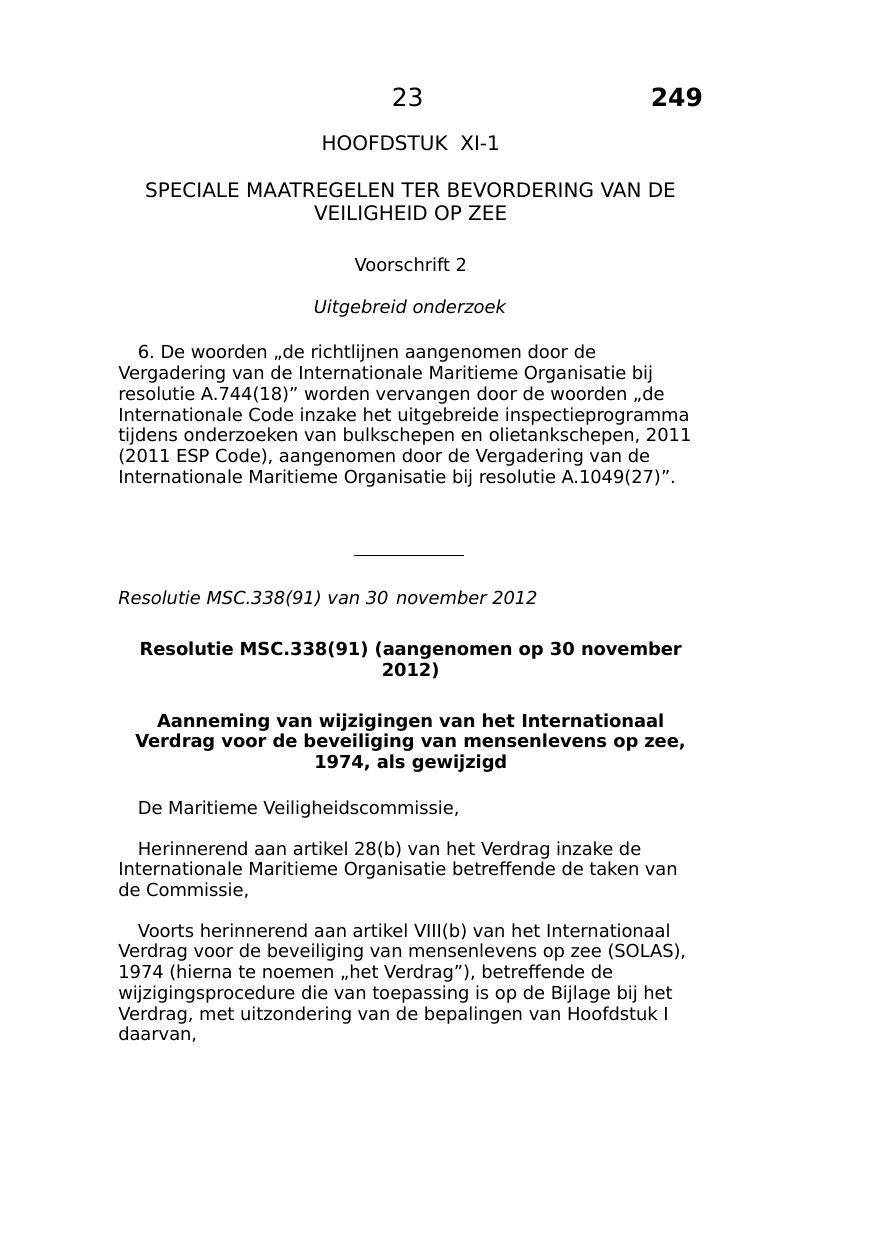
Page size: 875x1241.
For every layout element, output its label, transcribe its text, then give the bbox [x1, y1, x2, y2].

text 6. De woorden „de richtlijnen aangenomen door de Vergadering van de Internationale Maritieme Organisatie bij resolutie A.744(18)” worden vervangen door de woorden „de Internationale Code inzake het uitgebreide inspectieprogramma tijdens onderzoeken van bulkschepen en olietankschepen, 2011 (2011 ESP Code), aangenomen door de Vergadering van de Internationale Maritieme Organisatie bij resolutie A.1049(27)”. [118, 342, 703, 487]
subtitle Resolutie MSC.338(91) (aangenomen op 30 november 2012) [118, 639, 703, 680]
text Herinnerend aan artikel 28(b) van het Verdrag inzake de Internationale Maritieme Organisatie betreffende de taken van de Commissie, [118, 838, 703, 901]
subtitle Aanneming van wijzigingen van het Internationaal Verdrag voor de beveiliging van mensenlevens op zee, 1974, als gewijzigd [118, 710, 703, 773]
text De Maritieme Veiligheidscommissie, [118, 798, 703, 818]
subtitle Voorschrift 2 Uitgebreid onderzoek [118, 255, 703, 317]
subtitle HOOFDSTUK XI-1 SPECIALE MAATREGELEN TER BEVORDERING VAN DE VEILIGHEID OP ZEE [118, 132, 703, 225]
text Voorts herinnerend aan artikel VIII(b) van het Internationaal Verdrag voor de beveiliging van mensenlevens op zee (SOLAS), 1974 (hierna te noemen „het Verdrag”), betreffende de wijzigingsprocedure die van toepassing is op de Bijlage bij het Verdrag, met uitzondering van de bepalingen van Hoofdstuk I daarvan, [118, 921, 703, 1045]
subtitle Resolutie MSC.338(91) van 30 november 2012 [118, 588, 703, 609]
